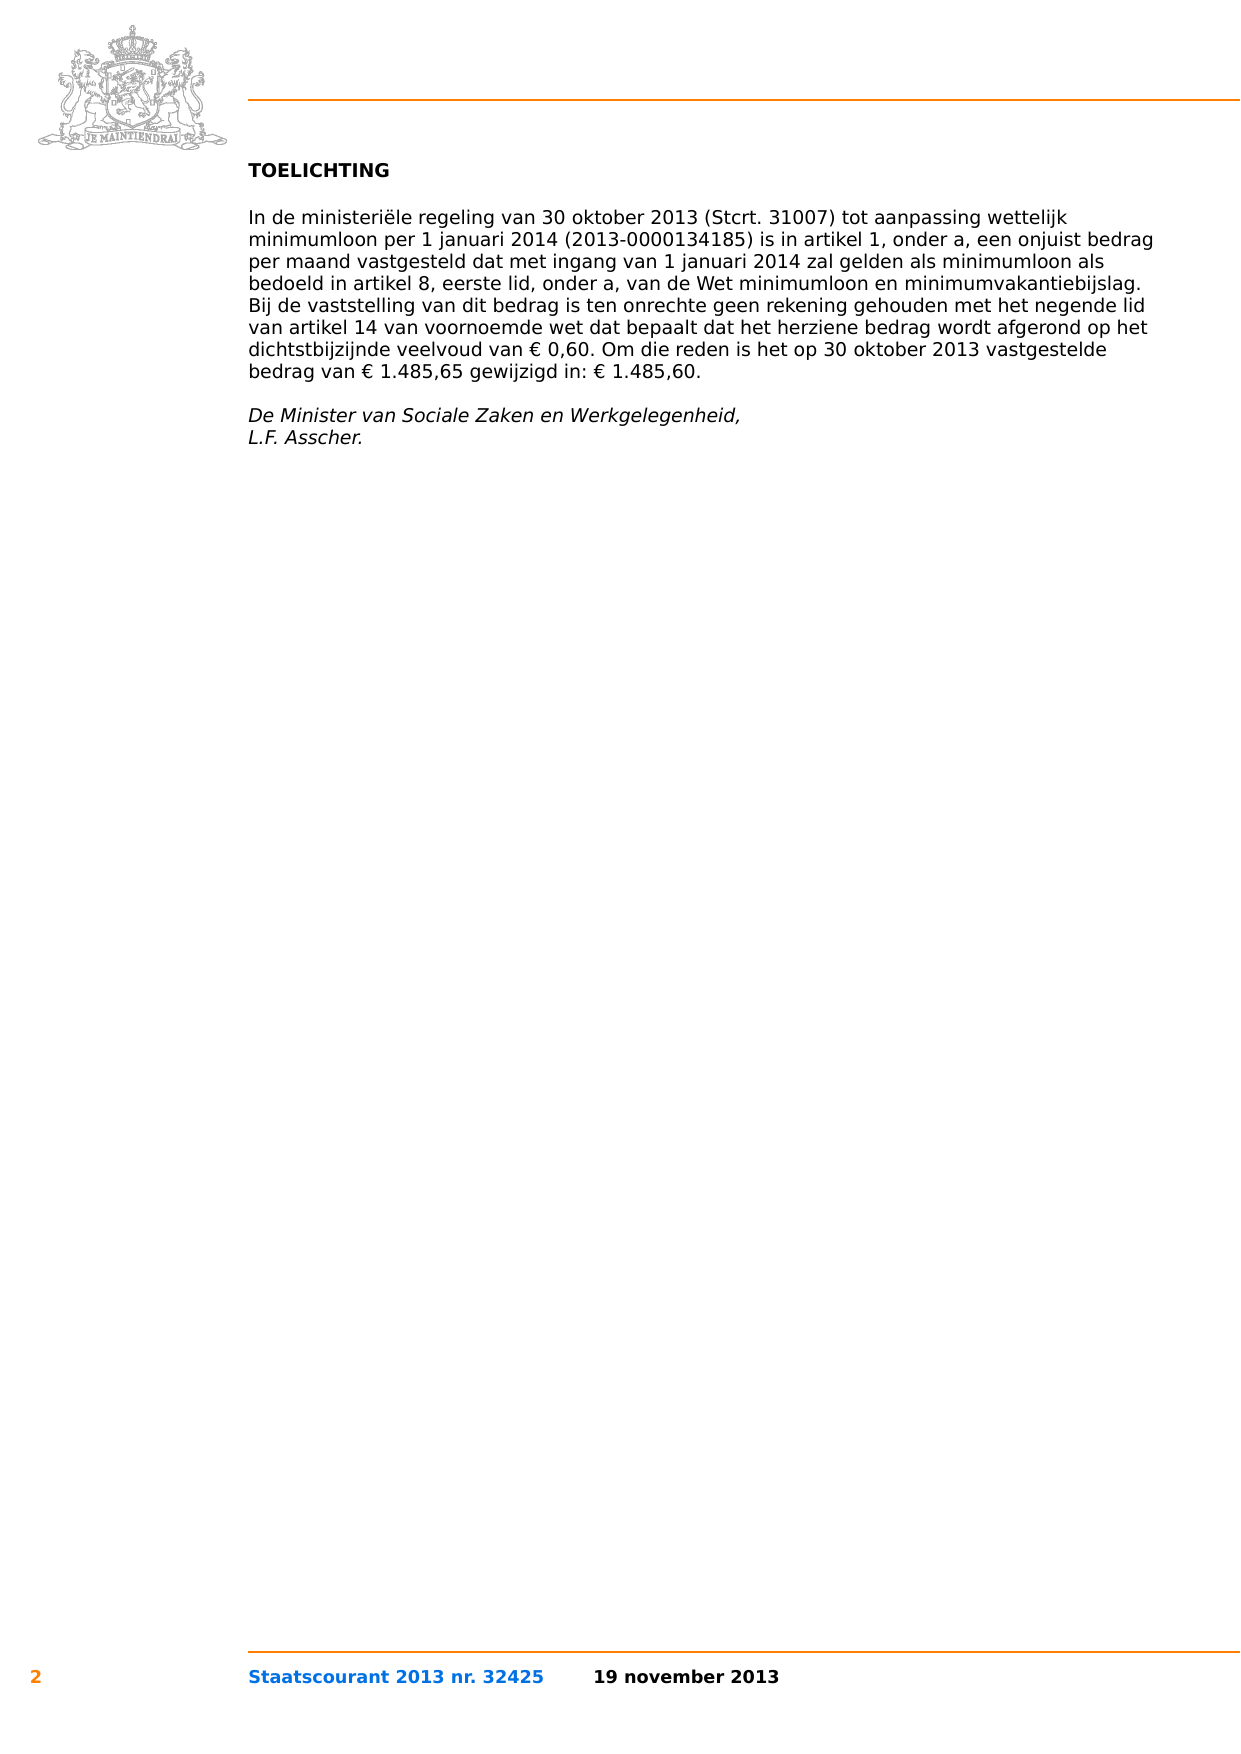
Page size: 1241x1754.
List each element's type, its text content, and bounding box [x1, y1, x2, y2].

text De Minister van Sociale Zaken en Werkgelegenheid, L.F. Asscher. [248, 404, 1163, 448]
picture [38, 25, 227, 150]
subtitle TOELICHTING [248, 160, 1163, 182]
text In de ministeriële regeling van 30 oktober 2013 (Stcrt. 31007) tot aanpassing wettelijk minimumloon per 1 januari 2014 (2013-0000134185) is in artikel 1, onder a, een onjuist bedrag per maand vastgesteld dat met ingang van 1 januari 2014 zal gelden als minimumloon als bedoeld in artikel 8, eerste lid, onder a, van de Wet minimumloon en minimumvakantiebijslag. Bij de vaststelling van dit bedrag is ten onrechte geen rekening gehouden met het negende lid van artikel 14 van voornoemde wet dat bepaalt dat het herziene bedrag wordt afgerond op het dichtstbijzijnde veelvoud van € 0,60. Om die reden is het op 30 oktober 2013 vastgestelde bedrag van € 1.485,65 gewijzigd in: € 1.485,60. [248, 207, 1163, 383]
